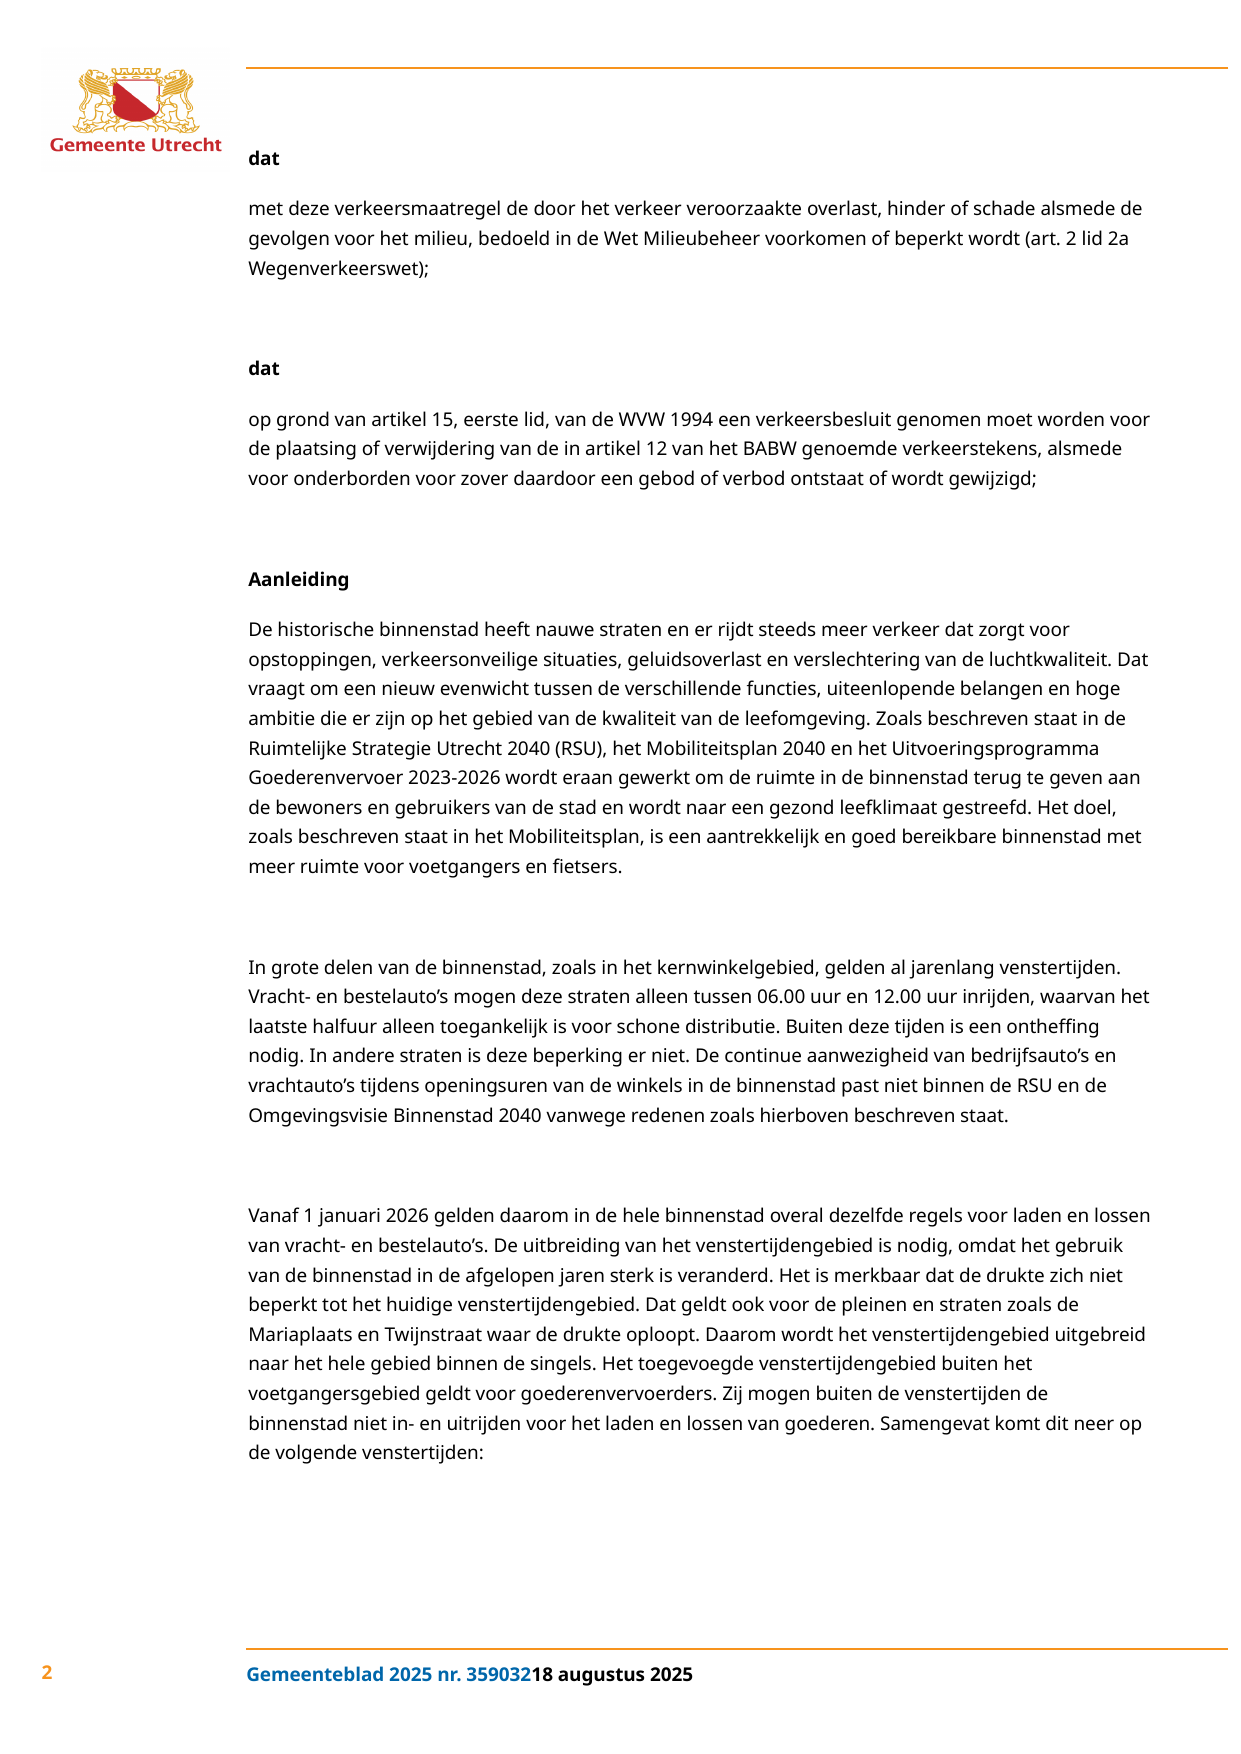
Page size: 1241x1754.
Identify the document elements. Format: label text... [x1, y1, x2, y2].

text De historische binnenstad heeft nauwe straten en er rijdt steeds meer verkeer dat zorgt voor opstoppingen, verkeersonveilige situaties, geluidsoverlast en verslechtering van de luchtkwaliteit. Dat vraagt om een nieuw evenwicht tussen de verschillende functies, uiteenlopende belangen en hoge ambitie die er zijn op het gebied van de kwaliteit van de leefomgeving. Zoals beschreven staat in de Ruimtelijke Strategie Utrecht 2040 (RSU), het Mobiliteitsplan 2040 en het Uitvoeringsprogramma Goederenvervoer 2023-2026 wordt eraan gewerkt om de ruimte in de binnenstad terug te geven aan de bewoners en gebruikers van de stad en wordt naar een gezond leefklimaat gestreefd. Het doel, zoals beschreven staat in het Mobiliteitsplan, is een aantrekkelijk en goed bereikbare binnenstad met meer ruimte voor voetgangers en fietsers. [248, 616, 1152, 879]
text dat [248, 145, 1152, 171]
text dat [248, 356, 1152, 381]
text Aanleiding [248, 566, 1152, 592]
text In grote delen van de binnenstad, zoals in het kernwinkelgebied, gelden al jarenlang venstertijden. Vracht- en bestelauto’s mogen deze straten alleen tussen 06.00 uur en 12.00 uur inrijden, waarvan het laatste halfuur alleen toegankelijk is voor schone distributie. Buiten deze tijden is een ontheffing nodig. In andere straten is deze beperking er niet. De continue aanwezigheid van bedrijfsauto’s en vrachtauto’s tijdens openingsuren van de winkels in de binnenstad past niet binnen de RSU en de Omgevingsvisie Binnenstad 2040 vanwege redenen zoals hierboven beschreven staat. [248, 954, 1152, 1128]
picture [41, 47, 231, 172]
text op grond van artikel 15, eerste lid, van de WVW 1994 een verkeersbesluit genomen moet worden voor de plaatsing of verwijdering van de in artikel 12 van het BABW genoemde verkeerstekens, alsmede voor onderborden voor zover daardoor een gebod of verbod ontstaat of wordt gewijzigd; [248, 406, 1152, 491]
text met deze verkeersmaatregel de door het verkeer veroorzaakte overlast, hinder of schade alsmede de gevolgen voor het milieu, bedoeld in de Wet Milieubeheer voorkomen of beperkt wordt (art. 2 lid 2a Wegenverkeerswet); [248, 196, 1152, 281]
text Vanaf 1 januari 2026 gelden daarom in de hele binnenstad overal dezelfde regels voor laden en lossen van vracht- en bestelauto’s. De uitbreiding van het venstertijdengebied is nodig, omdat het gebruik van de binnenstad in de afgelopen jaren sterk is veranderd. Het is merkbaar dat de drukte zich niet beperkt tot het huidige venstertijdengebied. Dat geldt ook voor de pleinen en straten zoals de Mariaplaats en Twijnstraat waar de drukte oploopt. Daarom wordt het venstertijdengebied uitgebreid naar het hele gebied binnen de singels. Het toegevoegde venstertijdengebied buiten het voetgangersgebied geldt voor goederenvervoerders. Zij mogen buiten de venstertijden de binnenstad niet in- en uitrijden voor het laden en lossen van goederen. Samengevat komt dit neer op de volgende venstertijden: [248, 1203, 1152, 1465]
